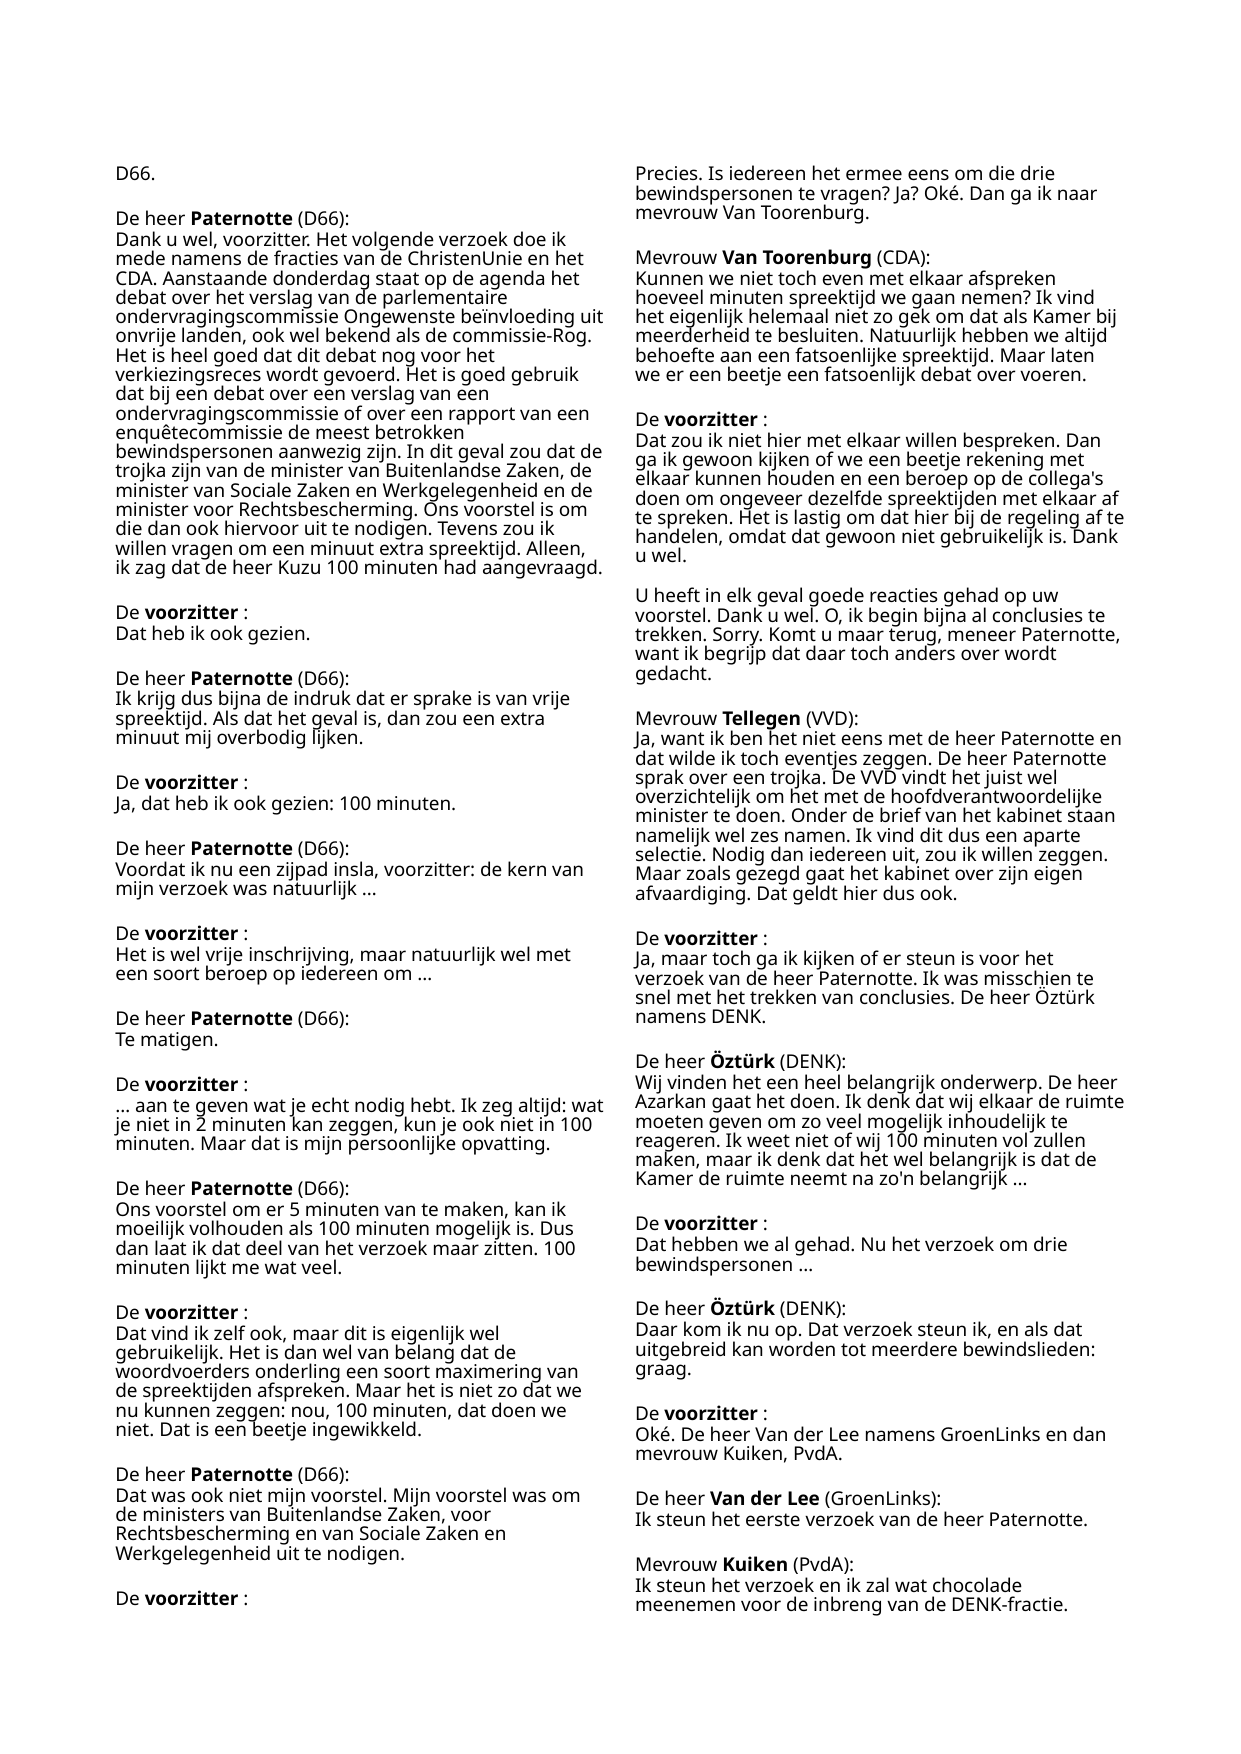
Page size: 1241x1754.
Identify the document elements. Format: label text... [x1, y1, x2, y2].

text De heer Paternotte (D66): [115, 1005, 605, 1031]
text De voorzitter : [635, 1211, 1125, 1236]
text De voorzitter : [115, 1299, 605, 1325]
text Ons voorstel om er 5 minuten van te maken, kan ik moeilijk volhouden als 100 minuten mogelijk is. Dus dan laat ik dat deel van het verzoek maar zitten. 100 minuten lijkt me wat veel. [115, 1201, 605, 1278]
text De voorzitter : [635, 1400, 1125, 1426]
text Ik steun het eerste verzoek van de heer Paternotte. [635, 1511, 1125, 1530]
text De voorzitter : [115, 769, 605, 795]
text Kunnen we niet toch even met elkaar afspreken hoeveel minuten spreektijd we gaan nemen? Ik vind het eigenlijk helemaal niet zo gek om dat als Kamer bij meerderheid te besluiten. Natuurlijk hebben we altijd behoefte aan een fatsoenlijke spreektijd. Maar laten we er een beetje een fatsoenlijk debat over voeren. [635, 270, 1125, 385]
text Dat heb ik ook gezien. [115, 624, 605, 644]
text Ik krijg dus bijna de indruk dat er sprake is van vrije spreektijd. Als dat het geval is, dan zou een extra minuut mij overbodig lijken. [115, 690, 605, 748]
text U heeft in elk geval goede reacties gehad op uw voorstel. Dank u wel. O, ik begin bijna al conclusies te trekken. Sorry. Komt u maar terug, meneer Paternotte, want ik begrijp dat daar toch anders over wordt gedacht. [635, 587, 1125, 684]
text De voorzitter : [115, 920, 605, 946]
text Ja, want ik ben het niet eens met de heer Paternotte en dat wilde ik toch eventjes zeggen. De heer Paternotte sprak over een trojka. De VVD vindt het juist wel overzichtelijk om het met de hoofdverantwoordelijke minister te doen. Onder de brief van het kabinet staan namelijk wel zes namen. Ik vind dit dus een aparte selectie. Nodig dan iedereen uit, zou ik willen zeggen. Maar zoals gezegd gaat het kabinet over zijn eigen afvaardiging. Dat geldt hier dus ook. [635, 730, 1125, 904]
text Dat vind ik zelf ook, maar dit is eigenlijk wel gebruikelijk. Het is dan wel van belang dat de woordvoerders onderling een soort maximering van de spreektijden afspreken. Maar het is niet zo dat we nu kunnen zeggen: nou, 100 minuten, dat doen we niet. Dat is een beetje ingewikkeld. [115, 1325, 605, 1440]
text Wij vinden het een heel belangrijk onderwerp. De heer Azarkan gaat het doen. Ik denk dat wij elkaar de ruimte moeten geven om zo veel mogelijk inhoudelijk te reageren. Ik weet niet of wij 100 minuten vol zullen maken, maar ik denk dat het wel belangrijk is dat de Kamer de ruimte neemt na zo'n belangrijk … [635, 1074, 1125, 1190]
text D66. [115, 165, 605, 184]
text Ja, dat heb ik ook gezien: 100 minuten. [115, 795, 605, 814]
text De heer Paternotte (D66): [115, 1461, 605, 1487]
text Dat was ook niet mijn voorstel. Mijn voorstel was om de ministers van Buitenlandse Zaken, voor Rechtsbescherming en van Sociale Zaken en Werkgelegenheid uit te nodigen. [115, 1487, 605, 1564]
text De voorzitter : [115, 1585, 605, 1611]
text Precies. Is iedereen het ermee eens om die drie bewindspersonen te vragen? Ja? Oké. Dan ga ik naar mevrouw Van Toorenburg. [635, 165, 1125, 223]
text De heer Van der Lee (GroenLinks): [635, 1485, 1125, 1511]
text … aan te geven wat je echt nodig hebt. Ik zeg altijd: wat je niet in 2 minuten kan zeggen, kun je ook niet in 100 minuten. Maar dat is mijn persoonlijke opvatting. [115, 1097, 605, 1154]
text Daar kom ik nu op. Dat verzoek steun ik, en als dat uitgebreid kan worden tot meerdere bewindslieden: graag. [635, 1321, 1125, 1379]
text De voorzitter : [115, 599, 605, 624]
text De voorzitter : [635, 406, 1125, 432]
text De heer Paternotte (D66): [115, 205, 605, 231]
text Mevrouw Tellegen (VVD): [635, 705, 1125, 730]
text De voorzitter : [635, 925, 1125, 950]
text Oké. De heer Van der Lee namens GroenLinks en dan mevrouw Kuiken, PvdA. [635, 1426, 1125, 1464]
text De heer Öztürk (DENK): [635, 1296, 1125, 1321]
text Dat hebben we al gehad. Nu het verzoek om drie bewindspersonen … [635, 1236, 1125, 1275]
text Voordat ik nu een zijpad insla, voorzitter: de kern van mijn verzoek was natuurlijk … [115, 861, 605, 899]
text De voorzitter : [115, 1071, 605, 1097]
text De heer Paternotte (D66): [115, 665, 605, 690]
text Ik steun het verzoek en ik zal wat chocolade meenemen voor de inbreng van de DENK-fractie. [635, 1577, 1125, 1615]
text Dat zou ik niet hier met elkaar willen bespreken. Dan ga ik gewoon kijken of we een beetje rekening met elkaar kunnen houden en een beroep op de collega's doen om ongeveer dezelfde spreektijden met elkaar af te spreken. Het is lastig om dat hier bij de regeling af te handelen, omdat dat gewoon niet gebruikelijk is. Dank u wel. [635, 432, 1125, 567]
text Het is wel vrije inschrijving, maar natuurlijk wel met een soort beroep op iedereen om … [115, 946, 605, 984]
text Dank u wel, voorzitter. Het volgende verzoek doe ik mede namens de fracties van de ChristenUnie en het CDA. Aanstaande donderdag staat op de agenda het debat over het verslag van de parlementaire ondervragingscommissie Ongewenste beïnvloeding uit onvrije landen, ook wel bekend als de commissie-Rog. Het is heel goed dat dit debat nog voor het verkiezingsreces wordt gevoerd. Het is goed gebruik dat bij een debat over een verslag van een ondervragingscommissie of over een rapport van een enquêtecommissie de meest betrokken bewindspersonen aanwezig zijn. In dit geval zou dat de trojka zijn van de minister van Buitenlandse Zaken, de minister van Sociale Zaken en Werkgelegenheid en de minister voor Rechtsbescherming. Ons voorstel is om die dan ook hiervoor uit te nodigen. Tevens zou ik willen vragen om een minuut extra spreektijd. Alleen, ik zag dat de heer Kuzu 100 minuten had aangevraagd. [115, 231, 605, 578]
text De heer Paternotte (D66): [115, 1175, 605, 1201]
text Mevrouw Kuiken (PvdA): [635, 1551, 1125, 1577]
text Mevrouw Van Toorenburg (CDA): [635, 244, 1125, 270]
text De heer Paternotte (D66): [115, 835, 605, 861]
text Te matigen. [115, 1031, 605, 1050]
text Ja, maar toch ga ik kijken of er steun is voor het verzoek van de heer Paternotte. Ik was misschien te snel met het trekken van conclusies. De heer Öztürk namens DENK. [635, 950, 1125, 1027]
text De heer Öztürk (DENK): [635, 1048, 1125, 1074]
